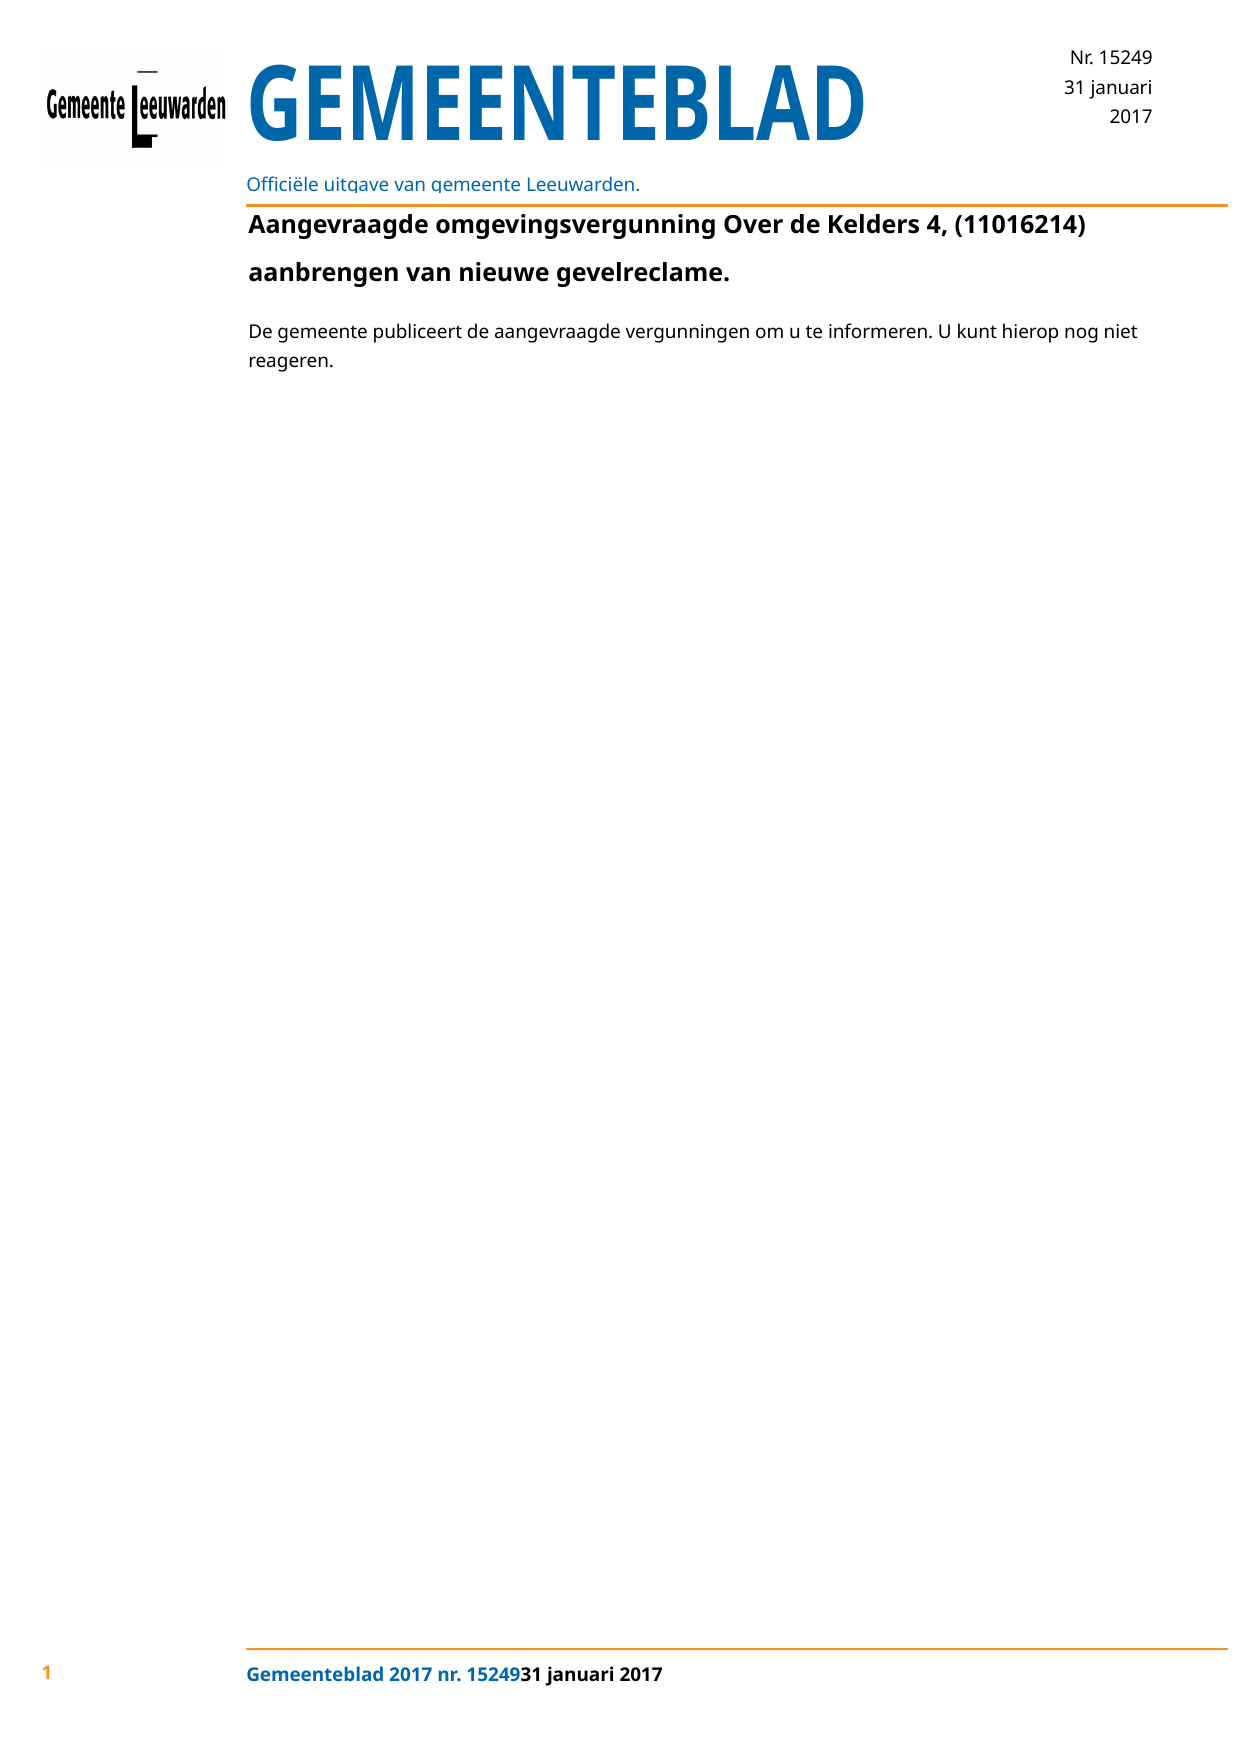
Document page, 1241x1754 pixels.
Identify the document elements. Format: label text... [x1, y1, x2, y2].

text Aangevraagde omgevingsvergunning Over de Kelders 4, (11016214) aanbrengen van nieuwe gevelreclame. [248, 207, 1152, 288]
picture [41, 47, 231, 172]
text De gemeente publiceert de aangevraagde vergunningen om u te informeren. U kunt hierop nog niet reageren. [248, 318, 1152, 373]
